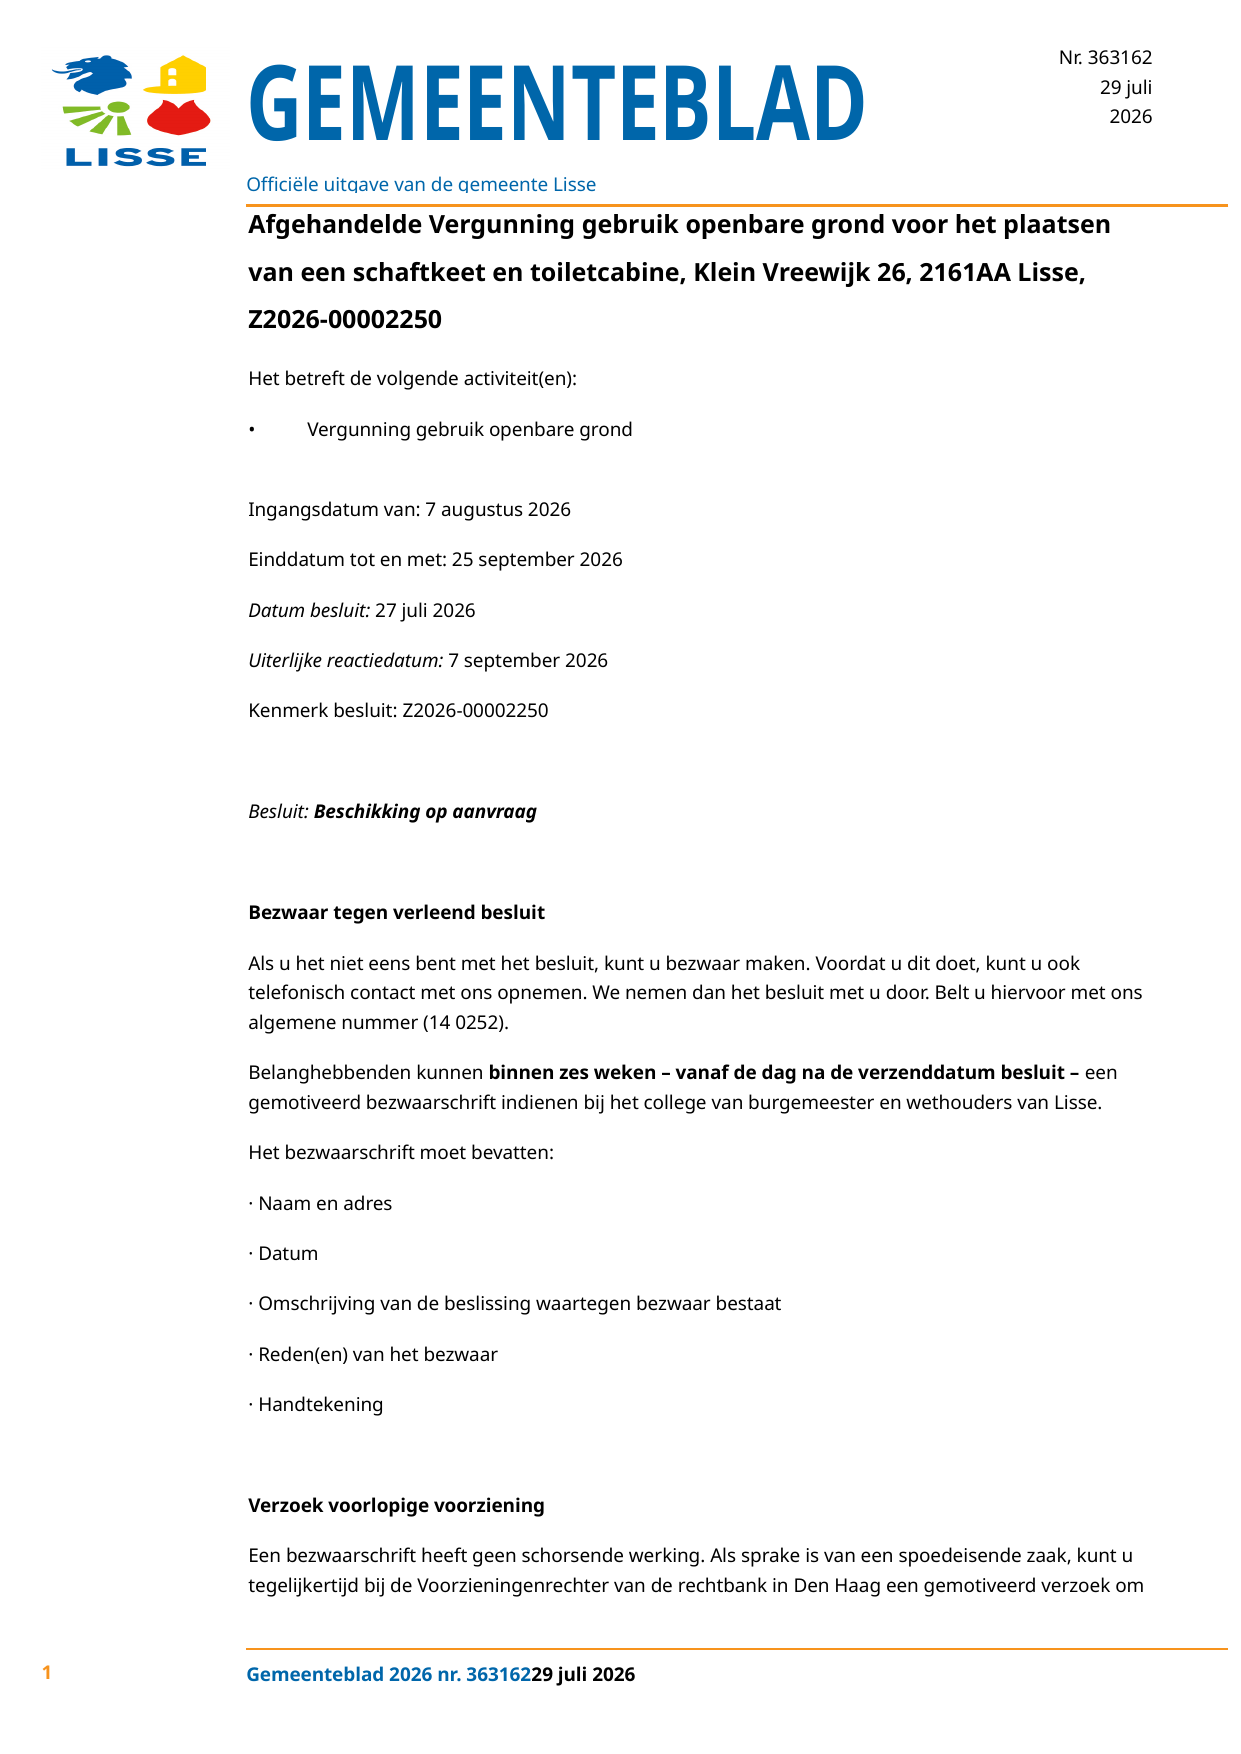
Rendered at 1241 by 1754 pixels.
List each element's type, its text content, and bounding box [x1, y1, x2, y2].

text Einddatum tot en met: 25 september 2026 [248, 546, 1152, 572]
text Afgehandelde Vergunning gebruik openbare grond voor het plaatsen van een schaftkeet en toiletcabine, Klein Vreewijk 26, 2161AA Lisse, Z2026-00002250 [248, 207, 1152, 336]
text Kenmerk besluit: Z2026-00002250 [248, 698, 1152, 723]
text Uiterlijke reactiedatum: 7 september 2026 [248, 647, 1152, 673]
text · Handtekening [248, 1391, 1152, 1417]
text Het betreft de volgende activiteit(en): [248, 366, 1152, 391]
text Datum besluit: 27 juli 2026 [248, 597, 1152, 622]
text Bezwaar tegen verleend besluit [248, 899, 1152, 925]
text Ingangsdatum van: 7 augustus 2026 [248, 496, 1152, 522]
text Belanghebbenden kunnen binnen zes weken – vanaf de dag na de verzenddatum besluit – een gemotiveerd bezwaarschrift indienen bij het college van burgemeester en wethouders van Lisse. [248, 1059, 1152, 1114]
picture [41, 47, 231, 172]
text · Datum [248, 1240, 1152, 1266]
text Besluit: Beschikking op aanvraag [248, 798, 1152, 824]
text Het bezwaarschrift moet bevatten: [248, 1139, 1152, 1165]
text Verzoek voorlopige voorziening [248, 1492, 1152, 1518]
text · Omschrijving van de beslissing waartegen bezwaar bestaat [248, 1291, 1152, 1316]
text · Naam en adres [248, 1190, 1152, 1215]
text Een bezwaarschrift heeft geen schorsende werking. Als sprake is van een spoedeisende zaak, kunt u tegelijkertijd bij de Voorzieningenrechter van de rechtbank in Den Haag een gemotiveerd verzoek om [248, 1543, 1152, 1598]
text Als u het niet eens bent met het besluit, kunt u bezwaar maken. Voordat u dit doet, kunt u ook telefonisch contact met ons opnemen. We nemen dan het besluit met u door. Belt u hiervoor met ons algemene nummer (14 0252). [248, 950, 1152, 1034]
text · Reden(en) van het bezwaar [248, 1341, 1152, 1367]
list Vergunning gebruik openbare grond [248, 416, 1152, 442]
